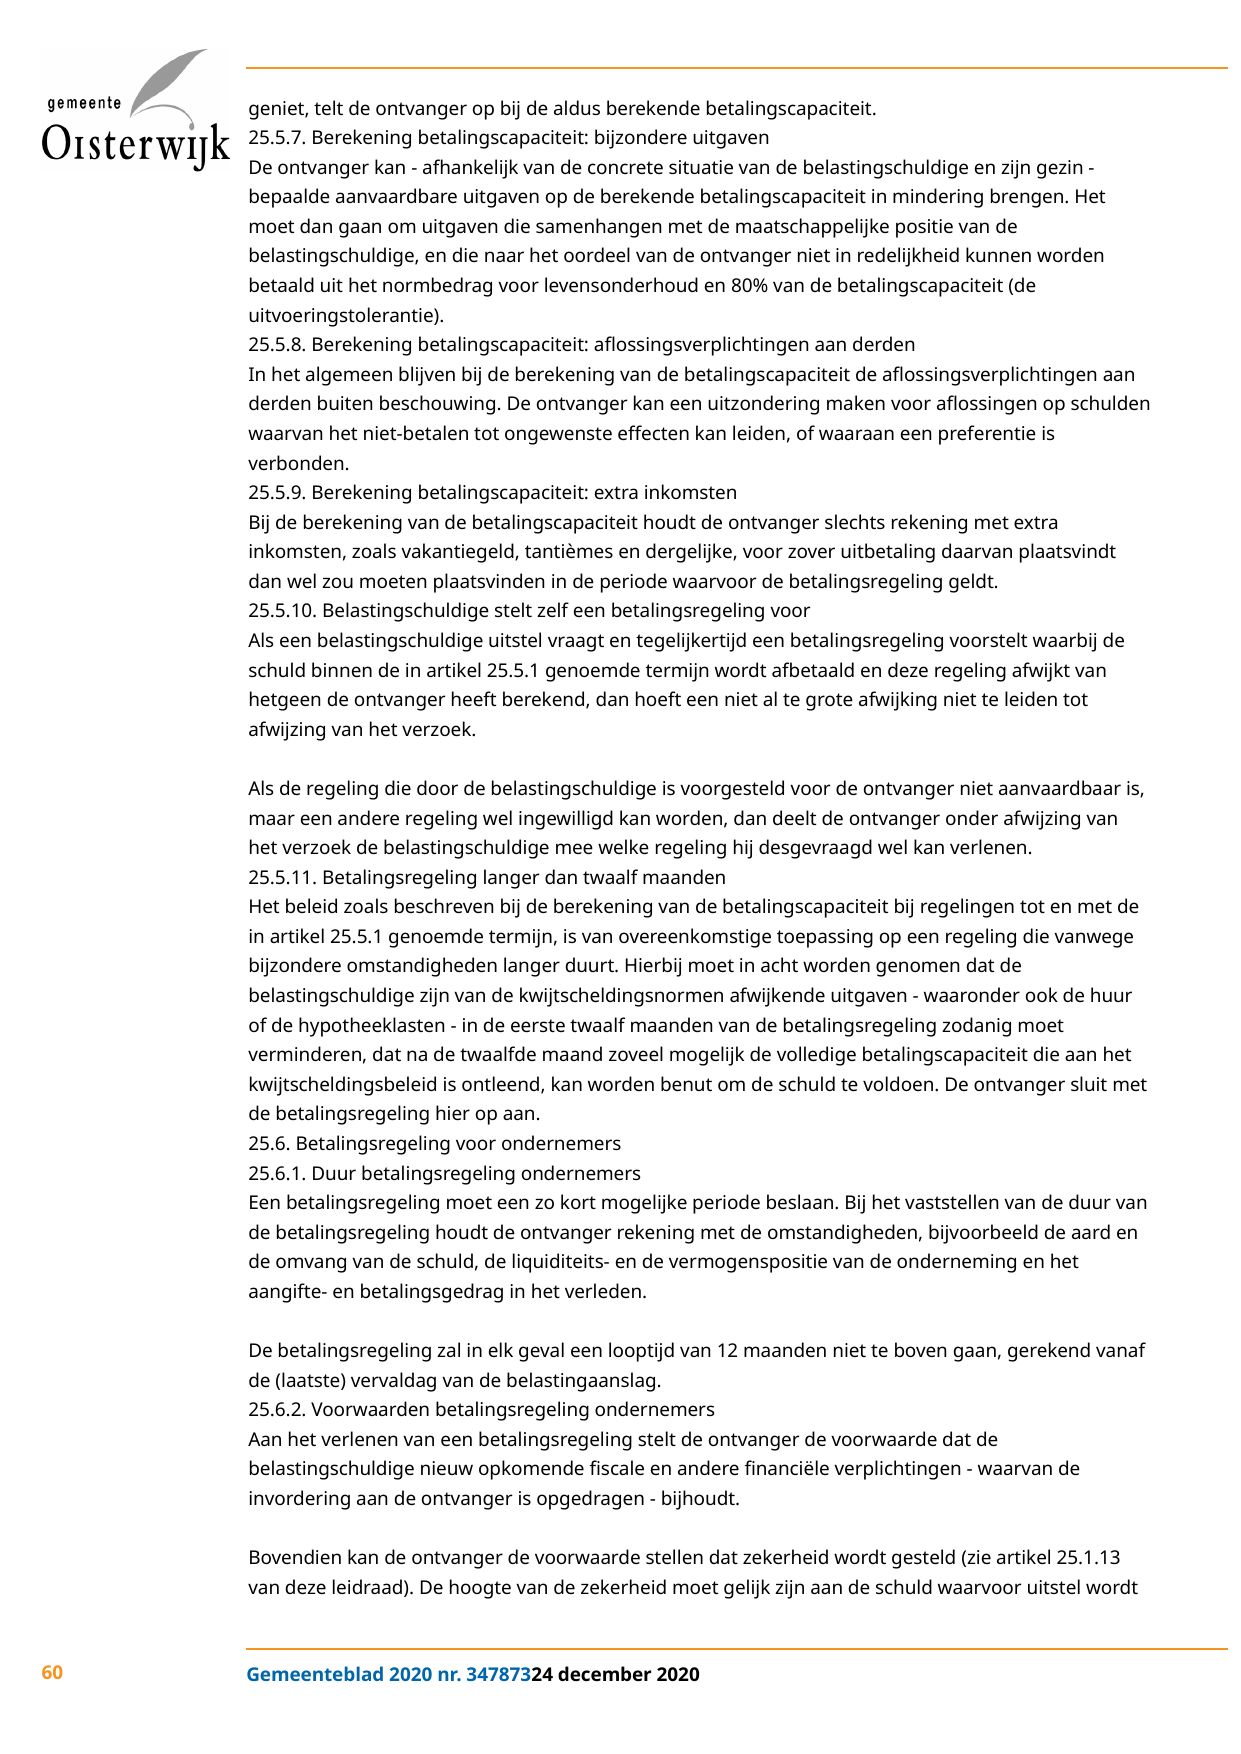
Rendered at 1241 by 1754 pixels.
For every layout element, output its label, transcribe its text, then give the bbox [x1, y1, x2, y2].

text 25.5.11. Betalingsregeling langer dan twaalf maanden [248, 864, 1152, 890]
text 25.6.1. Duur betalingsregeling ondernemers [248, 1160, 1152, 1186]
text geniet, telt de ontvanger op bij de aldus berekende betalingscapaciteit. [248, 95, 1152, 121]
text 25.6.2. Voorwaarden betalingsregeling ondernemers [248, 1396, 1152, 1422]
text Als de regeling die door de belastingschuldige is voorgesteld voor de ontvanger niet aanvaardbaar is, maar een andere regeling wel ingewilligd kan worden, dan deelt de ontvanger onder afwijzing van het verzoek de belastingschuldige mee welke regeling hij desgevraagd wel kan verlenen. [248, 775, 1152, 860]
text Bovendien kan de ontvanger de voorwaarde stellen dat zekerheid wordt gesteld (zie artikel 25.1.13 van deze leidraad). De hoogte van de zekerheid moet gelijk zijn aan de schuld waarvoor uitstel wordt [248, 1544, 1152, 1600]
text 25.5.10. Belastingschuldige stelt zelf een betalingsregeling voor [248, 598, 1152, 623]
text Het beleid zoals beschreven bij de berekening van de betalingscapaciteit bij regelingen tot en met de in artikel 25.5.1 genoemde termijn, is van overeenkomstige toepassing op een regeling die vanwege bijzondere omstandigheden langer duurt. Hierbij moet in acht worden genomen dat de belastingschuldige zijn van de kwijtscheldingsnormen afwijkende uitgaven - waaronder ook de huur of de hypotheeklasten - in de eerste twaalf maanden van de betalingsregeling zodanig moet verminderen, dat na de twaalfde maand zoveel mogelijk de volledige betalingscapaciteit die aan het kwijtscheldingsbeleid is ontleend, kan worden benut om de schuld te voldoen. De ontvanger sluit met de betalingsregeling hier op aan. [248, 893, 1152, 1126]
text 25.5.7. Berekening betalingscapaciteit: bijzondere uitgaven [248, 124, 1152, 150]
text 25.5.8. Berekening betalingscapaciteit: aflossingsverplichtingen aan derden [248, 331, 1152, 357]
text De ontvanger kan - afhankelijk van de concrete situatie van de belastingschuldige en zijn gezin - bepaalde aanvaardbare uitgaven op de berekende betalingscapaciteit in mindering brengen. Het moet dan gaan om uitgaven die samenhangen met de maatschappelijke positie van de belastingschuldige, en die naar het oordeel van de ontvanger niet in redelijkheid kunnen worden betaald uit het normbedrag voor levensonderhoud en 80% van de betalingscapaciteit (de uitvoeringstolerantie). [248, 154, 1152, 328]
text Een betalingsregeling moet een zo kort mogelijke periode beslaan. Bij het vaststellen van de duur van de betalingsregeling houdt de ontvanger rekening met de omstandigheden, bijvoorbeeld de aard en de omvang van de schuld, de liquiditeits- en de vermogenspositie van de onderneming en het aangifte- en betalingsgedrag in het verleden. [248, 1189, 1152, 1304]
text Aan het verlenen van een betalingsregeling stelt de ontvanger de voorwaarde dat de belastingschuldige nieuw opkomende fiscale en andere financiële verplichtingen - waarvan de invordering aan de ontvanger is opgedragen - bijhoudt. [248, 1426, 1152, 1511]
picture [41, 47, 231, 172]
text De betalingsregeling zal in elk geval een looptijd van 12 maanden niet te boven gaan, gerekend vanaf de (laatste) vervaldag van de belastingaanslag. [248, 1337, 1152, 1393]
text 25.5.9. Berekening betalingscapaciteit: extra inkomsten [248, 479, 1152, 505]
text Bij de berekening van de betalingscapaciteit houdt de ontvanger slechts rekening met extra inkomsten, zoals vakantiegeld, tantièmes en dergelijke, voor zover uitbetaling daarvan plaatsvindt dan wel zou moeten plaatsvinden in de periode waarvoor de betalingsregeling geldt. [248, 509, 1152, 594]
text In het algemeen blijven bij de berekening van de betalingscapaciteit de aflossingsverplichtingen aan derden buiten beschouwing. De ontvanger kan een uitzondering maken voor aflossingen op schulden waarvan het niet-betalen tot ongewenste effecten kan leiden, of waaraan een preferentie is verbonden. [248, 361, 1152, 476]
text Als een belastingschuldige uitstel vraagt en tegelijkertijd een betalingsregeling voorstelt waarbij de schuld binnen de in artikel 25.5.1 genoemde termijn wordt afbetaald en deze regeling afwijkt van hetgeen de ontvanger heeft berekend, dan hoeft een niet al te grote afwijking niet te leiden tot afwijzing van het verzoek. [248, 627, 1152, 742]
text 25.6. Betalingsregeling voor ondernemers [248, 1130, 1152, 1156]
